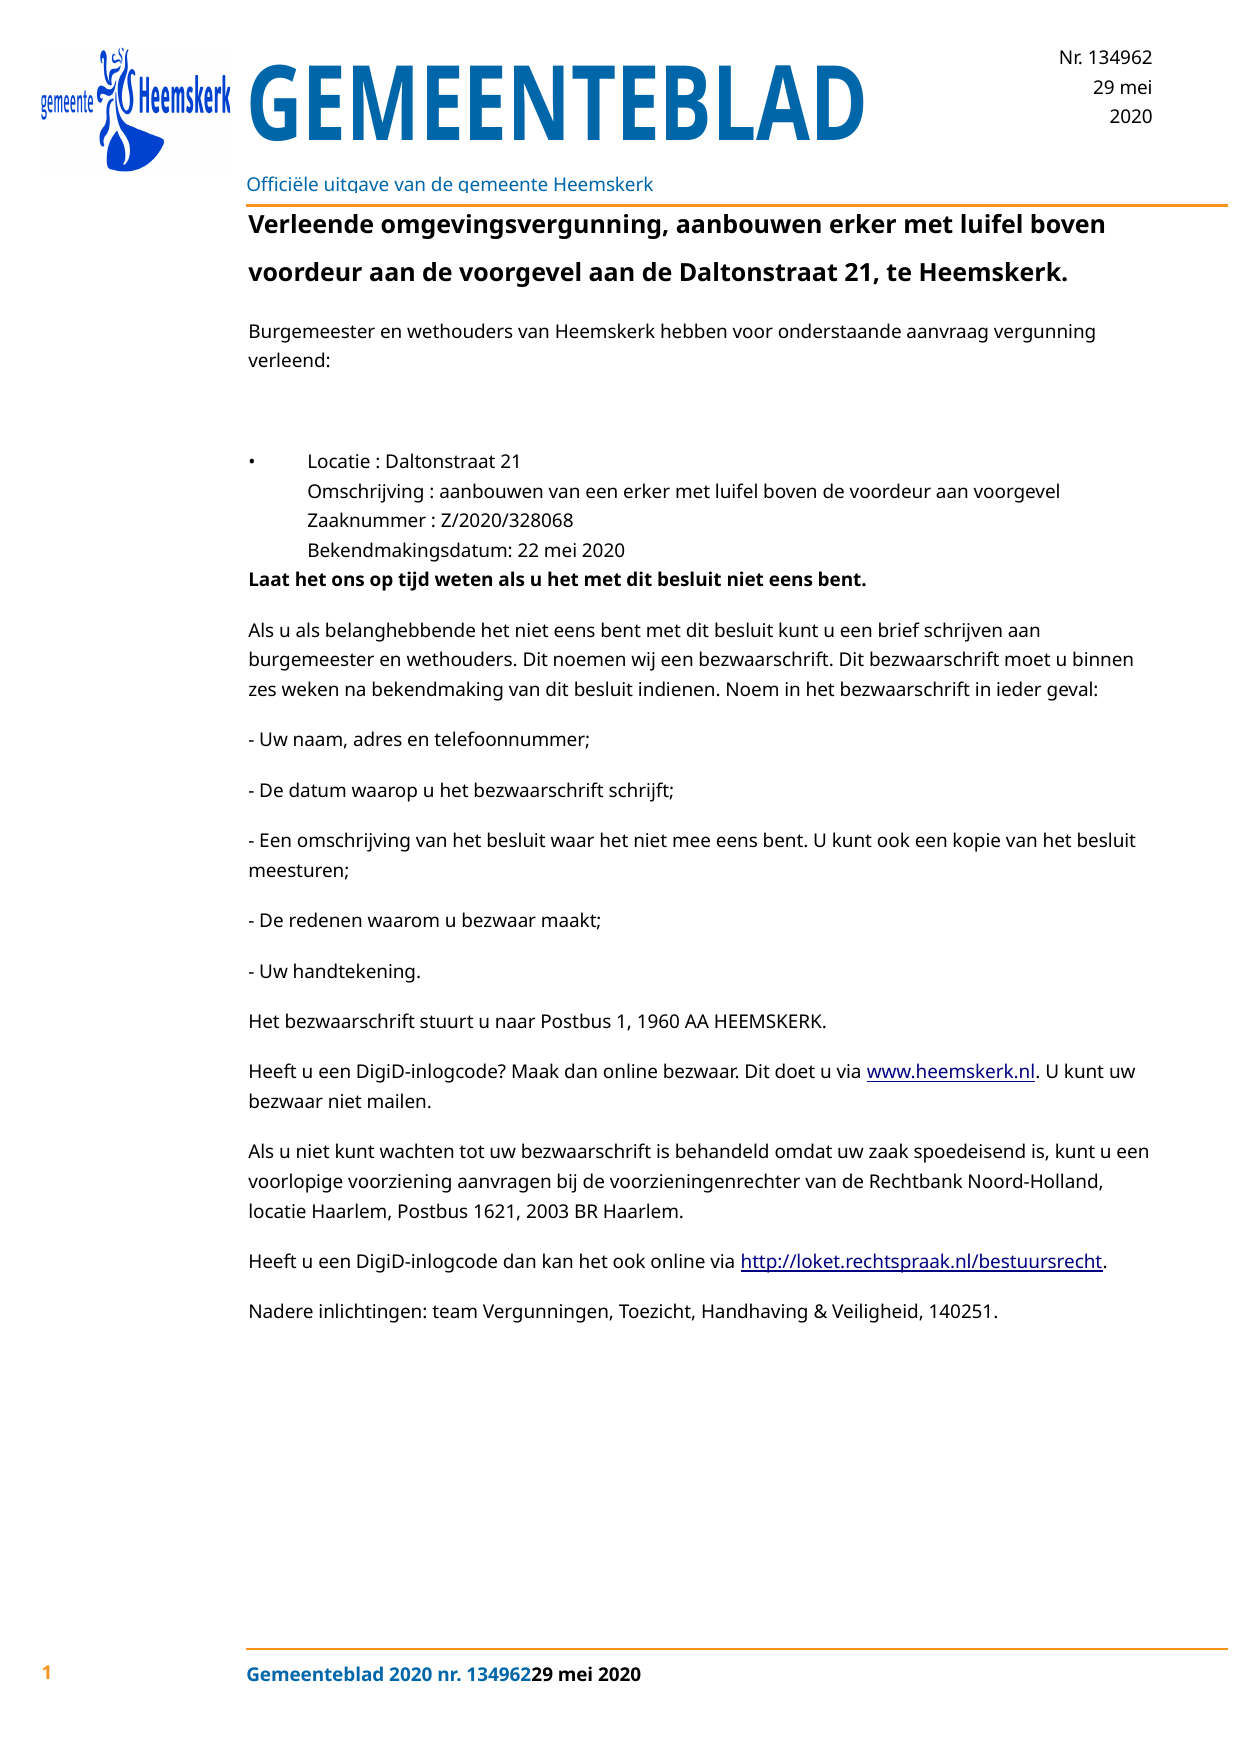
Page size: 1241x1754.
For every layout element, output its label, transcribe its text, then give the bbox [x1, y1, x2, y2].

text Nadere inlichtingen: team Vergunningen, Toezicht, Handhaving & Veiligheid, 140251. [248, 1299, 1152, 1324]
text Het bezwaarschrift stuurt u naar Postbus 1, 1960 AA HEEMSKERK. [248, 1008, 1152, 1034]
text Heeft u een DigiD-inlogcode? Maak dan online bezwaar. Dit doet u via www.heemskerk.nl. U kunt uw bezwaar niet mailen. [248, 1059, 1152, 1114]
picture [41, 47, 231, 172]
text - Uw naam, adres en telefoonnummer; [248, 727, 1152, 752]
list Omschrijving : aanbouwen van een erker met luifel boven de voordeur aan voorgevel [248, 478, 1152, 504]
text Laat het ons op tijd weten als u het met dit besluit niet eens bent. [248, 567, 1152, 592]
text Als u als belanghebbende het niet eens bent met dit besluit kunt u een brief schrijven aan burgemeester en wethouders. Dit noemen wij een bezwaarschrift. Dit bezwaarschrift moet u binnen zes weken na bekendmaking van dit besluit indienen. Noem in het bezwaarschrift in ieder geval: [248, 617, 1152, 702]
text Als u niet kunt wachten tot uw bezwaarschrift is behandeld omdat uw zaak spoedeisend is, kunt u een voorlopige voorziening aanvragen bij de voorzieningenrechter van de Rechtbank Noord-Holland, locatie Haarlem, Postbus 1621, 2003 BR Haarlem. [248, 1139, 1152, 1224]
text - Een omschrijving van het besluit waar het niet mee eens bent. U kunt ook een kopie van het besluit meesturen; [248, 827, 1152, 883]
text - Uw handtekening. [248, 958, 1152, 984]
text Verleende omgevingsvergunning, aanbouwen erker met luifel boven voordeur aan de voorgevel aan de Daltonstraat 21, te Heemskerk. [248, 207, 1152, 288]
text - De redenen waarom u bezwaar maakt; [248, 907, 1152, 933]
text - De datum waarop u het bezwaarschrift schrijft; [248, 777, 1152, 803]
list Locatie : Daltonstraat 21 [248, 448, 1152, 474]
text Heeft u een DigiD-inlogcode dan kan het ook online via http://loket.rechtspraak.nl/bestuursrecht. [248, 1248, 1152, 1274]
list Bekendmakingsdatum: 22 mei 2020 [248, 537, 1152, 563]
list Zaaknummer : Z/2020/328068 [248, 507, 1152, 533]
text Burgemeester en wethouders van Heemskerk hebben voor onderstaande aanvraag vergunning verleend: [248, 318, 1152, 373]
